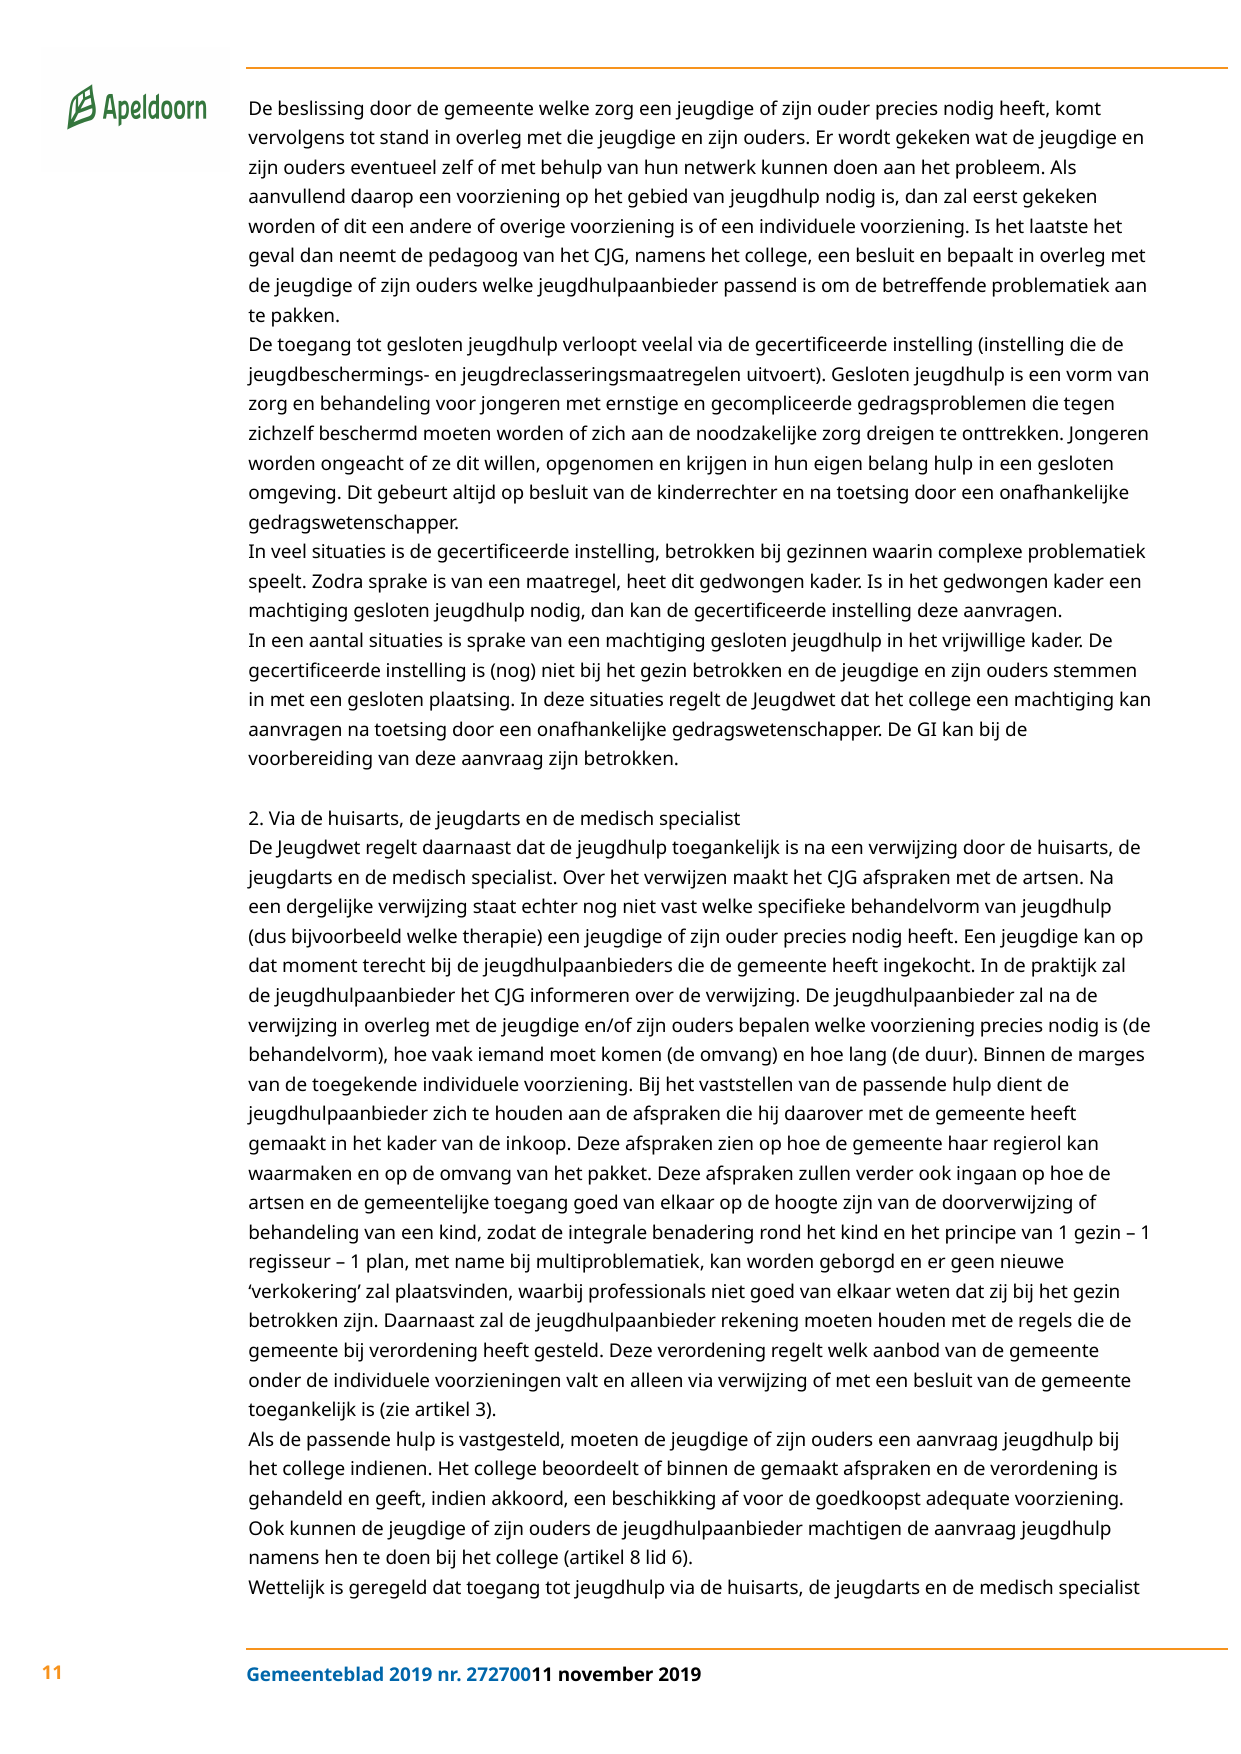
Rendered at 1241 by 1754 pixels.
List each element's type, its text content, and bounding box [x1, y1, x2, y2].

text 2. Via de huisarts, de jeugdarts en de medisch specialist [248, 805, 1152, 831]
text De beslissing door de gemeente welke zorg een jeugdige of zijn ouder precies nodig heeft, komt vervolgens tot stand in overleg met die jeugdige en zijn ouders. Er wordt gekeken wat de jeugdige en zijn ouders eventueel zelf of met behulp van hun netwerk kunnen doen aan het probleem. Als aanvullend daarop een voorziening op het gebied van jeugdhulp nodig is, dan zal eerst gekeken worden of dit een andere of overige voorziening is of een individuele voorziening. Is het laatste het geval dan neemt de pedagoog van het CJG, namens het college, een besluit en bepaalt in overleg met de jeugdige of zijn ouders welke jeugdhulpaanbieder passend is om de betreffende problematiek aan te pakken. [248, 95, 1152, 328]
text De Jeugdwet regelt daarnaast dat de jeugdhulp toegankelijk is na een verwijzing door de huisarts, de jeugdarts en de medisch specialist. Over het verwijzen maakt het CJG afspraken met de artsen. Na een dergelijke verwijzing staat echter nog niet vast welke specifieke behandelvorm van jeugdhulp (dus bijvoorbeeld welke therapie) een jeugdige of zijn ouder precies nodig heeft. Een jeugdige kan op dat moment terecht bij de jeugdhulpaanbieders die de gemeente heeft ingekocht. In de praktijk zal de jeugdhulpaanbieder het CJG informeren over de verwijzing. De jeugdhulpaanbieder zal na de verwijzing in overleg met de jeugdige en/of zijn ouders bepalen welke voorziening precies nodig is (de behandelvorm), hoe vaak iemand moet komen (de omvang) en hoe lang (de duur). Binnen de marges van de toegekende individuele voorziening. Bij het vaststellen van de passende hulp dient de jeugdhulpaanbieder zich te houden aan de afspraken die hij daarover met de gemeente heeft gemaakt in het kader van de inkoop. Deze afspraken zien op hoe de gemeente haar regierol kan waarmaken en op de omvang van het pakket. Deze afspraken zullen verder ook ingaan op hoe de artsen en de gemeentelijke toegang goed van elkaar op de hoogte zijn van de doorverwijzing of behandeling van een kind, zodat de integrale benadering rond het kind en het principe van 1 gezin – 1 regisseur – 1 plan, met name bij multiproblematiek, kan worden geborgd en er geen nieuwe ‘verkokering’ zal plaatsvinden, waarbij professionals niet goed van elkaar weten dat zij bij het gezin betrokken zijn. Daarnaast zal de jeugdhulpaanbieder rekening moeten houden met de regels die de gemeente bij verordening heeft gesteld. Deze verordening regelt welk aanbod van de gemeente onder de individuele voorzieningen valt en alleen via verwijzing of met een besluit van de gemeente toegankelijk is (zie artikel 3). [248, 834, 1152, 1422]
text Wettelijk is geregeld dat toegang tot jeugdhulp via de huisarts, de jeugdarts en de medisch specialist [248, 1574, 1152, 1600]
text De toegang tot gesloten jeugdhulp verloopt veelal via de gecertificeerde instelling (instelling die de jeugdbeschermings- en jeugdreclasseringsmaatregelen uitvoert). Gesloten jeugdhulp is een vorm van zorg en behandeling voor jongeren met ernstige en gecompliceerde gedragsproblemen die tegen zichzelf beschermd moeten worden of zich aan de noodzakelijke zorg dreigen te onttrekken. Jongeren worden ongeacht of ze dit willen, opgenomen en krijgen in hun eigen belang hulp in een gesloten omgeving. Dit gebeurt altijd op besluit van de kinderrechter en na toetsing door een onafhankelijke gedragswetenschapper. [248, 331, 1152, 535]
picture [41, 47, 231, 172]
text In veel situaties is de gecertificeerde instelling, betrokken bij gezinnen waarin complexe problematiek speelt. Zodra sprake is van een maatregel, heet dit gedwongen kader. Is in het gedwongen kader een machtiging gesloten jeugdhulp nodig, dan kan de gecertificeerde instelling deze aanvragen. [248, 538, 1152, 623]
text Als de passende hulp is vastgesteld, moeten de jeugdige of zijn ouders een aanvraag jeugdhulp bij het college indienen. Het college beoordeelt of binnen de gemaakt afspraken en de verordening is gehandeld en geeft, indien akkoord, een beschikking af voor de goedkoopst adequate voorziening. Ook kunnen de jeugdige of zijn ouders de jeugdhulpaanbieder machtigen de aanvraag jeugdhulp namens hen te doen bij het college (artikel 8 lid 6). [248, 1426, 1152, 1570]
text In een aantal situaties is sprake van een machtiging gesloten jeugdhulp in het vrijwillige kader. De gecertificeerde instelling is (nog) niet bij het gezin betrokken en de jeugdige en zijn ouders stemmen in met een gesloten plaatsing. In deze situaties regelt de Jeugdwet dat het college een machtiging kan aanvragen na toetsing door een onafhankelijke gedragswetenschapper. De GI kan bij de voorbereiding van deze aanvraag zijn betrokken. [248, 627, 1152, 771]
